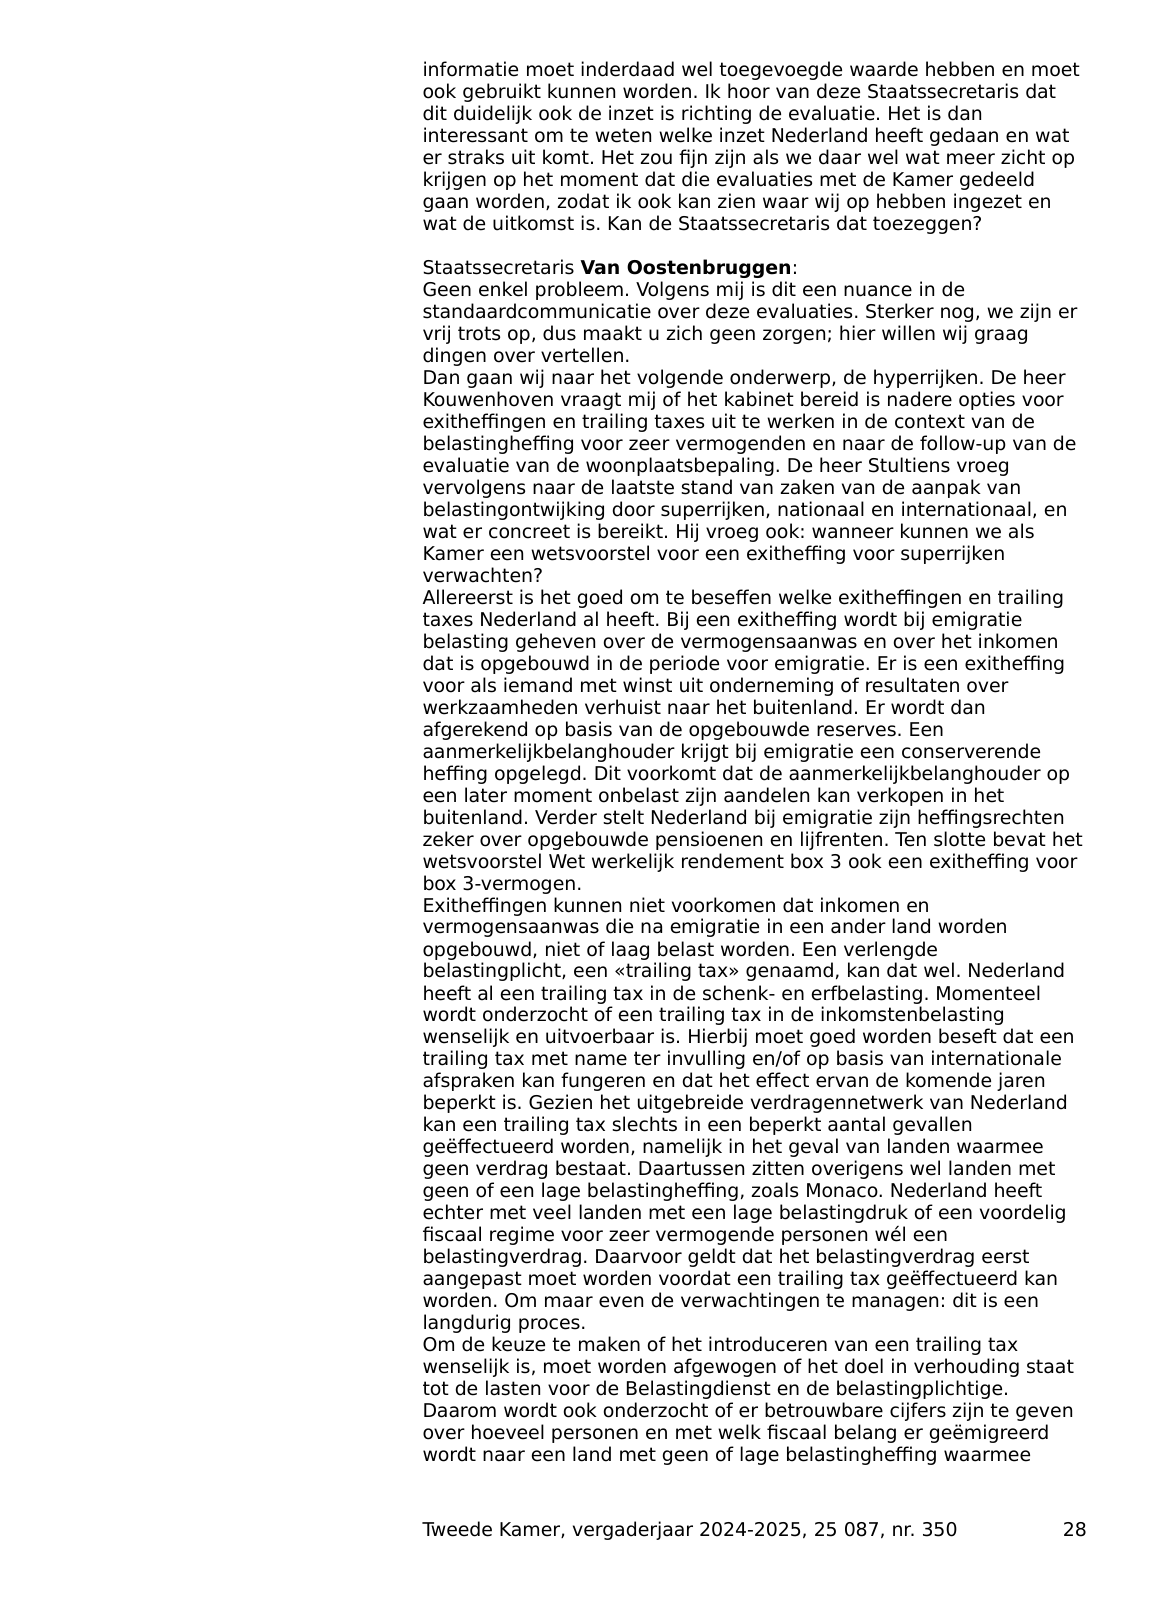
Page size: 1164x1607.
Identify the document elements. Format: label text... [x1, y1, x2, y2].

text Allereerst is het goed om te beseffen welke exitheffingen en trailing taxes Nederland al heeft. Bij een exitheffing wordt bij emigratie belasting geheven over de vermogensaanwas en over het inkomen dat is opgebouwd in de periode voor emigratie. Er is een exitheffing voor als iemand met winst uit onderneming of resultaten over werkzaamheden verhuist naar het buitenland. Er wordt dan afgerekend op basis van de opgebouwde reserves. Een aanmerkelijkbelanghouder krijgt bij emigratie een conserverende heffing opgelegd. Dit voorkomt dat de aanmerkelijkbelanghouder op een later moment onbelast zijn aandelen kan verkopen in het buitenland. Verder stelt Nederland bij emigratie zijn heffingsrechten zeker over opgebouwde pensioenen en lijfrenten. Ten slotte bevat het wetsvoorstel Wet werkelijk rendement box 3 ook een exitheffing voor box 3-vermogen. [422, 587, 1087, 894]
text Om de keuze te maken of het introduceren van een trailing tax wenselijk is, moet worden afgewogen of het doel in verhouding staat tot de lasten voor de Belastingdienst en de belastingplichtige. Daarom wordt ook onderzocht of er betrouwbare cijfers zijn te geven over hoeveel personen en met welk fiscaal belang er geëmigreerd wordt naar een land met geen of lage belastingheffing waarmee [422, 1334, 1087, 1466]
text Exitheffingen kunnen niet voorkomen dat inkomen en vermogensaanwas die na emigratie in een ander land worden opgebouwd, niet of laag belast worden. Een verlengde belastingplicht, een «trailing tax» genaamd, kan dat wel. Nederland heeft al een trailing tax in de schenk- en erfbelasting. Momenteel wordt onderzocht of een trailing tax in de inkomstenbelasting wenselijk en uitvoerbaar is. Hierbij moet goed worden beseft dat een trailing tax met name ter invulling en/of op basis van internationale afspraken kan fungeren en dat het effect ervan de komende jaren beperkt is. Gezien het uitgebreide verdragennetwerk van Nederland kan een trailing tax slechts in een beperkt aantal gevallen geëffectueerd worden, namelijk in het geval van landen waarmee geen verdrag bestaat. Daartussen zitten overigens wel landen met geen of een lage belastingheffing, zoals Monaco. Nederland heeft echter met veel landen met een lage belastingdruk of een voordelig fiscaal regime voor zeer vermogende personen wél een belastingverdrag. Daarvoor geldt dat het belastingverdrag eerst aangepast moet worden voordat een trailing tax geëffectueerd kan worden. Om maar even de verwachtingen te managen: dit is een langdurig proces. [422, 894, 1087, 1334]
text Staatssecretaris Van Oostenbruggen: [422, 257, 1087, 279]
text Dan gaan wij naar het volgende onderwerp, de hyperrijken. De heer Kouwenhoven vraagt mij of het kabinet bereid is nadere opties voor exitheffingen en trailing taxes uit te werken in de context van de belastingheffing voor zeer vermogenden en naar de follow-up van de evaluatie van de woonplaatsbepaling. De heer Stultiens vroeg vervolgens naar de laatste stand van zaken van de aanpak van belastingontwijking door superrijken, nationaal en internationaal, en wat er concreet is bereikt. Hij vroeg ook: wanneer kunnen we als Kamer een wetsvoorstel voor een exitheffing voor superrijken verwachten? [422, 367, 1087, 587]
text Geen enkel probleem. Volgens mij is dit een nuance in de standaardcommunicatie over deze evaluaties. Sterker nog, we zijn er vrij trots op, dus maakt u zich geen zorgen; hier willen wij graag dingen over vertellen. [422, 279, 1087, 367]
text informatie moet inderdaad wel toegevoegde waarde hebben en moet ook gebruikt kunnen worden. Ik hoor van deze Staatssecretaris dat dit duidelijk ook de inzet is richting de evaluatie. Het is dan interessant om te weten welke inzet Nederland heeft gedaan en wat er straks uit komt. Het zou fijn zijn als we daar wel wat meer zicht op krijgen op het moment dat die evaluaties met de Kamer gedeeld gaan worden, zodat ik ook kan zien waar wij op hebben ingezet en wat de uitkomst is. Kan de Staatssecretaris dat toezeggen? [422, 59, 1087, 235]
